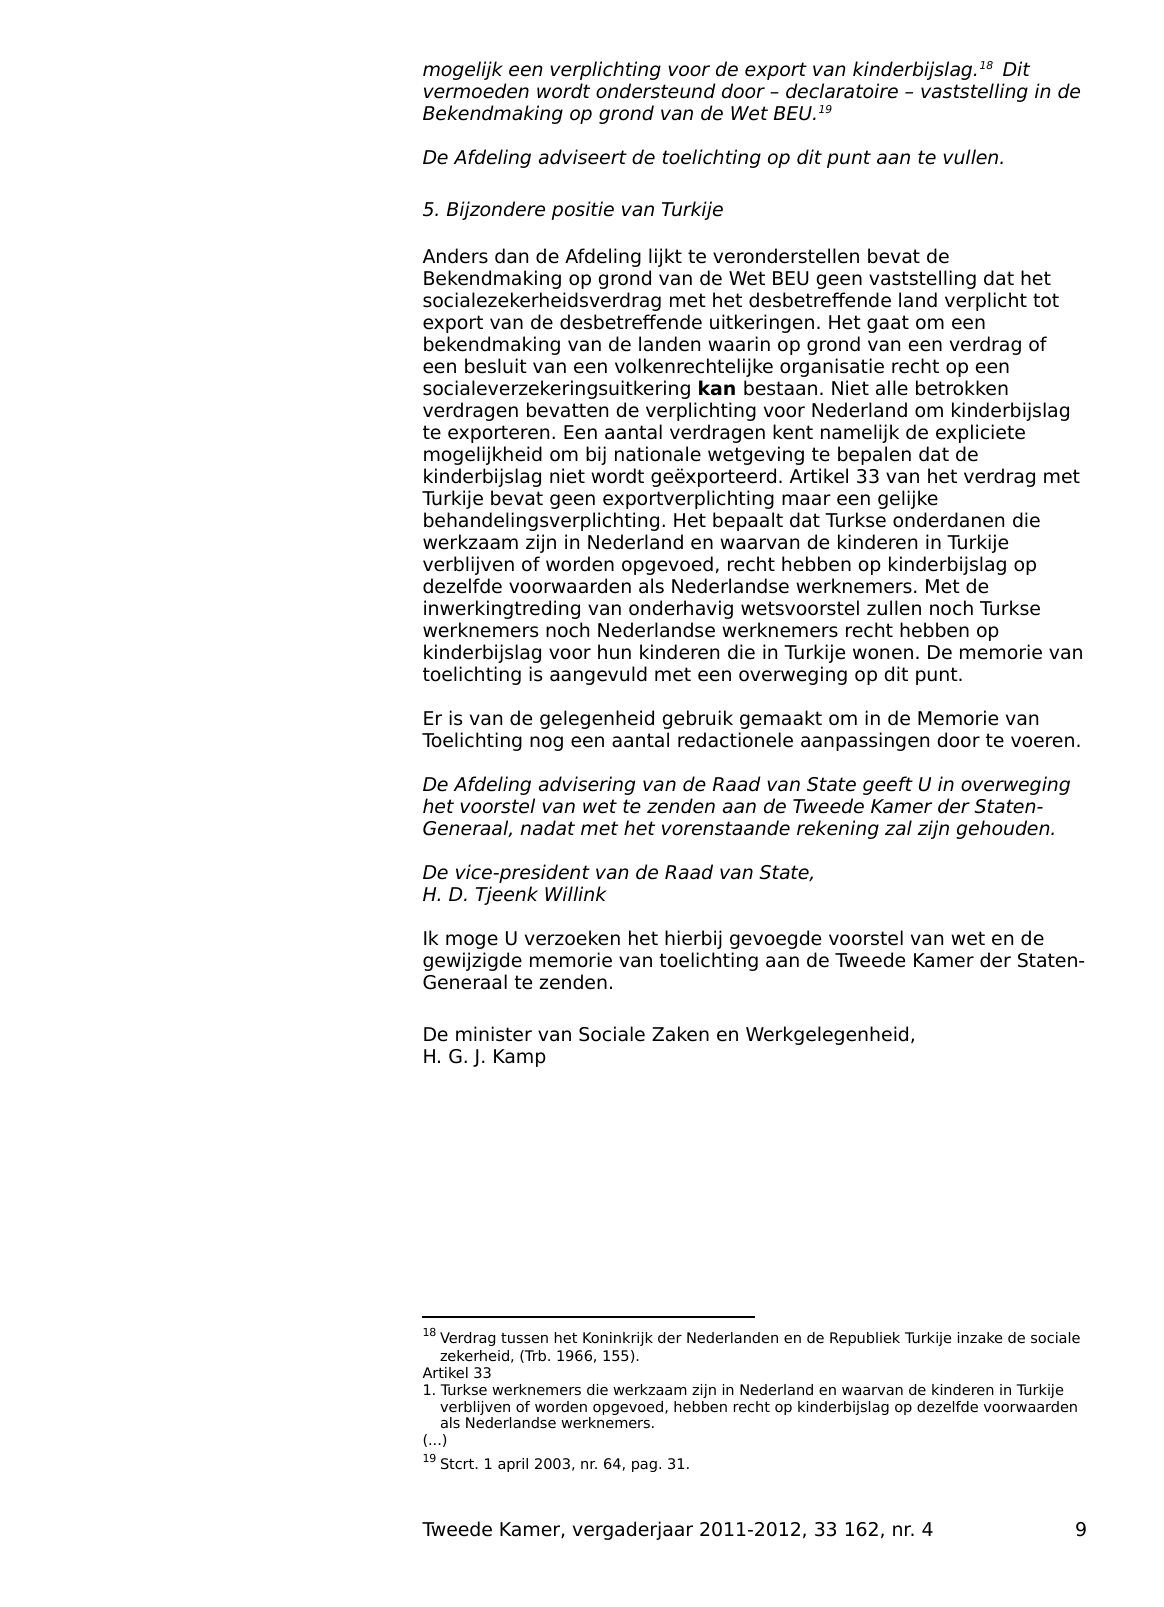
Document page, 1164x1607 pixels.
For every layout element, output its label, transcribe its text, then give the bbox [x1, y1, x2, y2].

subtitle 5. Bijzondere positie van Turkije [422, 199, 1087, 221]
text 1. Turkse werknemers die werkzaam zijn in Nederland en waarvan de kinderen in Turkije verblijven of worden opgevoed, hebben recht op kinderbijslag op dezelfde voorwaarden als Nederlandse werknemers. [422, 1382, 1087, 1432]
text Er is van de gelegenheid gebruik gemaakt om in de Memorie van Toelichting nog een aantal redactionele aanpassingen door te voeren. [422, 708, 1087, 752]
text De Afdeling adviseert de toelichting op dit punt aan te vullen. [422, 147, 1087, 169]
text De vice-president van de Raad van State, [422, 862, 1087, 884]
text De minister van Sociale Zaken en Werkgelegenheid, H. G. J. Kamp [422, 1024, 1087, 1068]
text Verdrag tussen het Koninkrijk der Nederlanden en de Republiek Turkije inzake de sociale zekerheid, (Trb. 1966, 155). [422, 1326, 1087, 1365]
text mogelijk een verplichting voor de export van kinderbijslag. Dit vermoeden wordt ondersteund door – declaratoire – vaststelling in de Bekendmaking op grond van de Wet BEU. [422, 59, 1087, 125]
text (...) [422, 1432, 1087, 1449]
text Anders dan de Afdeling lijkt te veronderstellen bevat de Bekendmaking op grond van de Wet BEU geen vaststelling dat het socialezekerheidsverdrag met het desbetreffende land verplicht tot export van de desbetreffende uitkeringen. Het gaat om een bekendmaking van de landen waarin op grond van een verdrag of een besluit van een volkenrechtelijke organisatie recht op een socialeverzekeringsuitkering kan bestaan. Niet alle betrokken verdragen bevatten de verplichting voor Nederland om kinderbijslag te exporteren. Een aantal verdragen kent namelijk de expliciete mogelijkheid om bij nationale wetgeving te bepalen dat de kinderbijslag niet wordt geëxporteerd. Artikel 33 van het verdrag met Turkije bevat geen exportverplichting maar een gelijke behandelingsverplichting. Het bepaalt dat Turkse onderdanen die werkzaam zijn in Nederland en waarvan de kinderen in Turkije verblijven of worden opgevoed, recht hebben op kinderbijslag op dezelfde voorwaarden als Nederlandse werknemers. Met de inwerkingtreding van onderhavig wetsvoorstel zullen noch Turkse werknemers noch Nederlandse werknemers recht hebben op kinderbijslag voor hun kinderen die in Turkije wonen. De memorie van toelichting is aangevuld met een overweging op dit punt. [422, 246, 1087, 686]
text Stcrt. 1 april 2003, nr. 64, pag. 31. [422, 1452, 1087, 1474]
text Artikel 33 [422, 1365, 1087, 1382]
text H. D. Tjeenk Willink [422, 884, 1087, 906]
text Ik moge U verzoeken het hierbij gevoegde voorstel van wet en de gewijzigde memorie van toelichting aan de Tweede Kamer der Staten-Generaal te zenden. [422, 928, 1087, 994]
text De Afdeling advisering van de Raad van State geeft U in overweging het voorstel van wet te zenden aan de Tweede Kamer der Staten-Generaal, nadat met het vorenstaande rekening zal zijn gehouden. [422, 774, 1087, 840]
